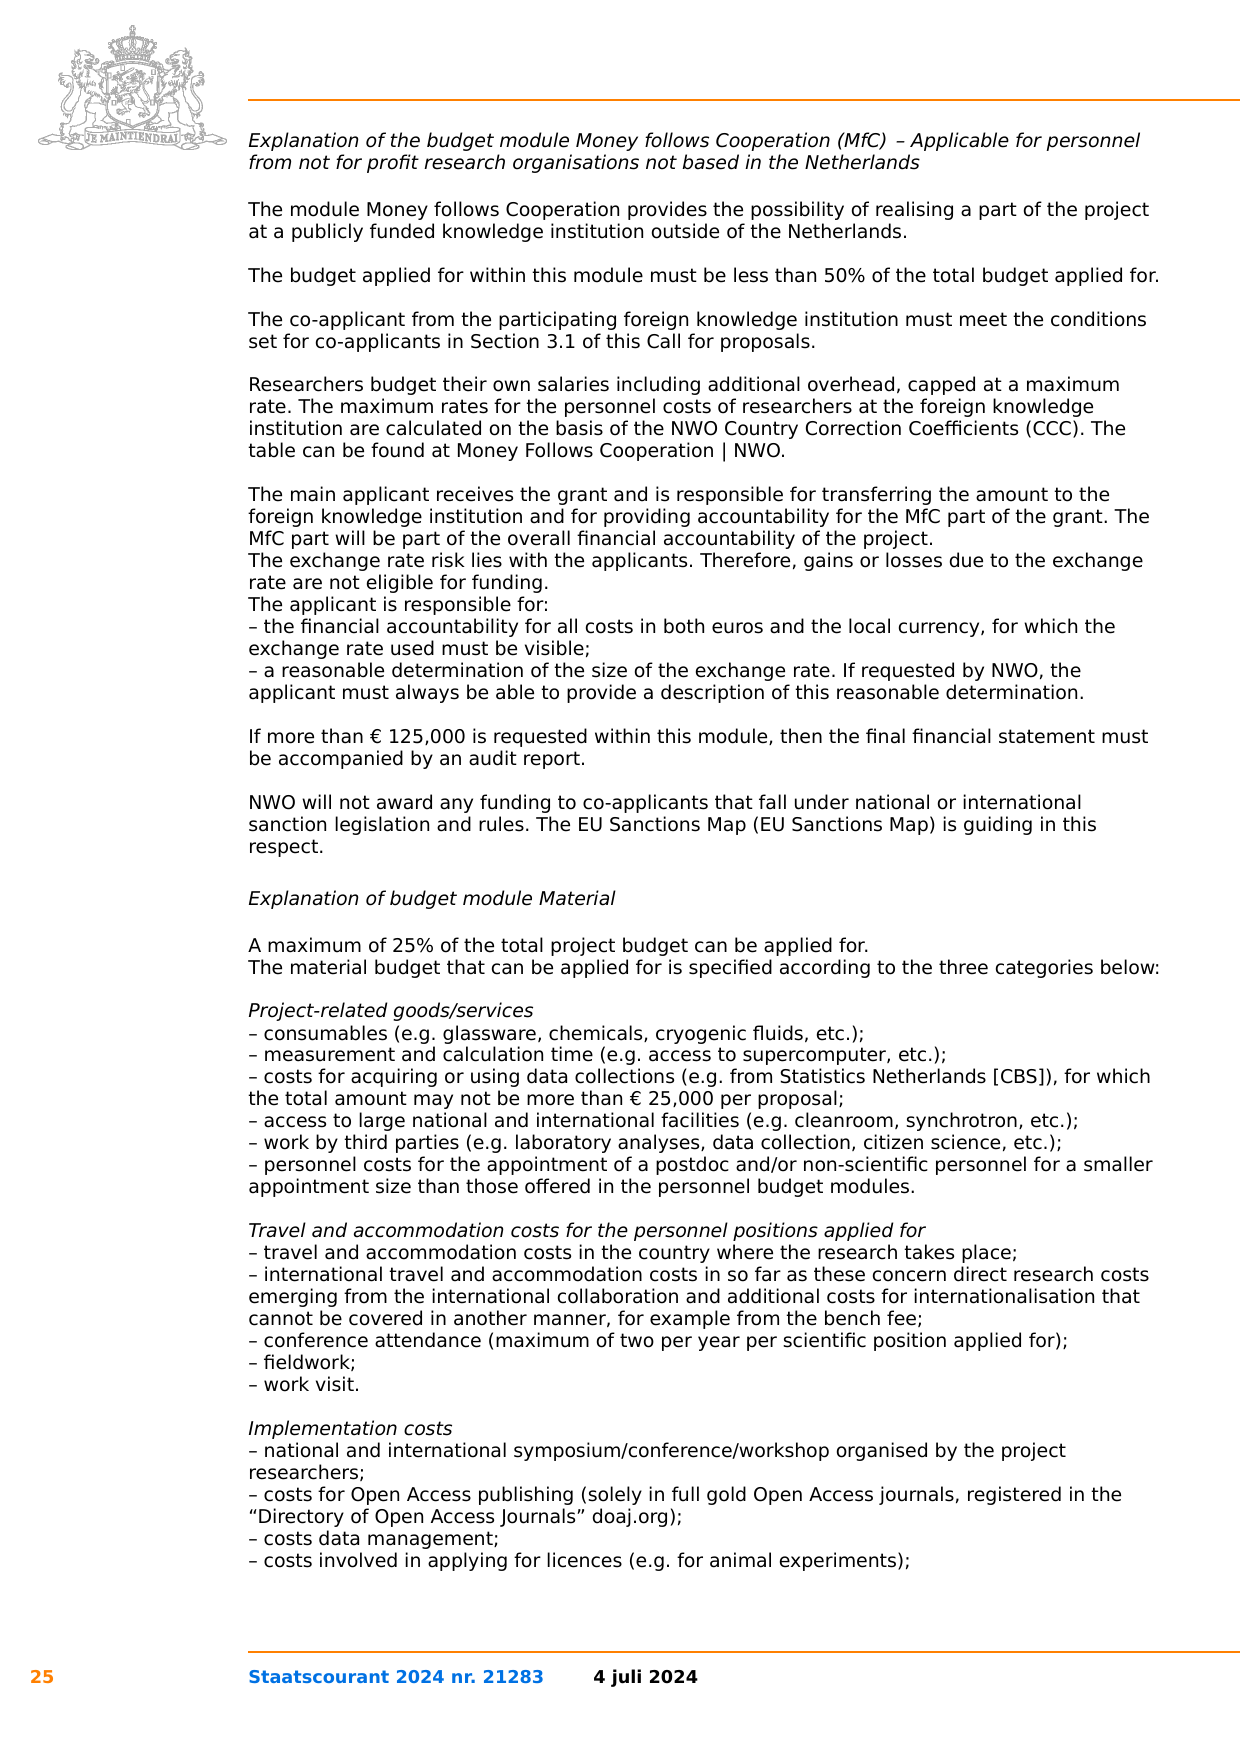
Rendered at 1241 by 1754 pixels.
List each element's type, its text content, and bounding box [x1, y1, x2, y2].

text – the financial accountability for all costs in both euros and the local currency, for which the exchange rate used must be visible; [248, 616, 1163, 660]
text – work visit. [248, 1374, 1163, 1396]
text – personnel costs for the appointment of a postdoc and/or non-scientific personnel for a smaller appointment size than those offered in the personnel budget modules. [248, 1154, 1163, 1198]
text – costs involved in applying for licences (e.g. for animal experiments); [248, 1550, 1163, 1572]
subtitle Explanation of budget module Material [248, 888, 1163, 909]
text – measurement and calculation time (e.g. access to supercomputer, etc.); [248, 1044, 1163, 1066]
text The main applicant receives the grant and is responsible for transferring the amount to the foreign knowledge institution and for providing accountability for the MfC part of the grant. The MfC part will be part of the overall financial accountability of the project. [248, 484, 1163, 550]
text – travel and accommodation costs in the country where the research takes place; [248, 1242, 1163, 1264]
text The co-applicant from the participating foreign knowledge institution must meet the conditions set for co-applicants in Section 3.1 of this Call for proposals. [248, 308, 1163, 352]
text – national and international symposium/conference/workshop organised by the project researchers; [248, 1440, 1163, 1484]
subtitle Implementation costs [248, 1418, 1163, 1440]
text – costs for Open Access publishing (solely in full gold Open Access journals, registered in the “Directory of Open Access Journals” doaj.org); [248, 1484, 1163, 1528]
text The module Money follows Cooperation provides the possibility of realising a part of the project at a publicly funded knowledge institution outside of the Netherlands. [248, 199, 1163, 243]
text – conference attendance (maximum of two per year per scientific position applied for); [248, 1330, 1163, 1352]
text NWO will not award any funding to co-applicants that fall under national or international sanction legislation and rules. The EU Sanctions Map (EU Sanctions Map) is guiding in this respect. [248, 792, 1163, 858]
subtitle Explanation of the budget module Money follows Cooperation (MfC) – Applicable for personnel from not for profit research organisations not based in the Netherlands [248, 130, 1163, 174]
picture [38, 25, 227, 150]
text The applicant is responsible for: [248, 594, 1163, 616]
text – a reasonable determination of the size of the exchange rate. If requested by NWO, the applicant must always be able to provide a description of this reasonable determination. [248, 660, 1163, 704]
text – consumables (e.g. glassware, chemicals, cryogenic fluids, etc.); [248, 1022, 1163, 1044]
text The material budget that can be applied for is specified according to the three categories below: [248, 957, 1163, 978]
subtitle Travel and accommodation costs for the personnel positions applied for [248, 1220, 1163, 1242]
text A maximum of 25% of the total project budget can be applied for. [248, 934, 1163, 957]
text – costs data management; [248, 1528, 1163, 1550]
text The exchange rate risk lies with the applicants. Therefore, gains or losses due to the exchange rate are not eligible for funding. [248, 550, 1163, 594]
text The budget applied for within this module must be less than 50% of the total budget applied for. [248, 265, 1163, 287]
text If more than € 125,000 is requested within this module, then the final financial statement must be accompanied by an audit report. [248, 726, 1163, 770]
text – access to large national and international facilities (e.g. cleanroom, synchrotron, etc.); [248, 1110, 1163, 1132]
subtitle Project-related goods/services [248, 1000, 1163, 1022]
text – fieldwork; [248, 1352, 1163, 1374]
text – work by third parties (e.g. laboratory analyses, data collection, citizen science, etc.); [248, 1132, 1163, 1154]
text Researchers budget their own salaries including additional overhead, capped at a maximum rate. The maximum rates for the personnel costs of researchers at the foreign knowledge institution are calculated on the basis of the NWO Country Correction Coefficients (CCC). The table can be found at Money Follows Cooperation | NWO. [248, 374, 1163, 462]
text – international travel and accommodation costs in so far as these concern direct research costs emerging from the international collaboration and additional costs for internationalisation that cannot be covered in another manner, for example from the bench fee; [248, 1264, 1163, 1330]
text – costs for acquiring or using data collections (e.g. from Statistics Netherlands [CBS]), for which the total amount may not be more than € 25,000 per proposal; [248, 1066, 1163, 1110]
